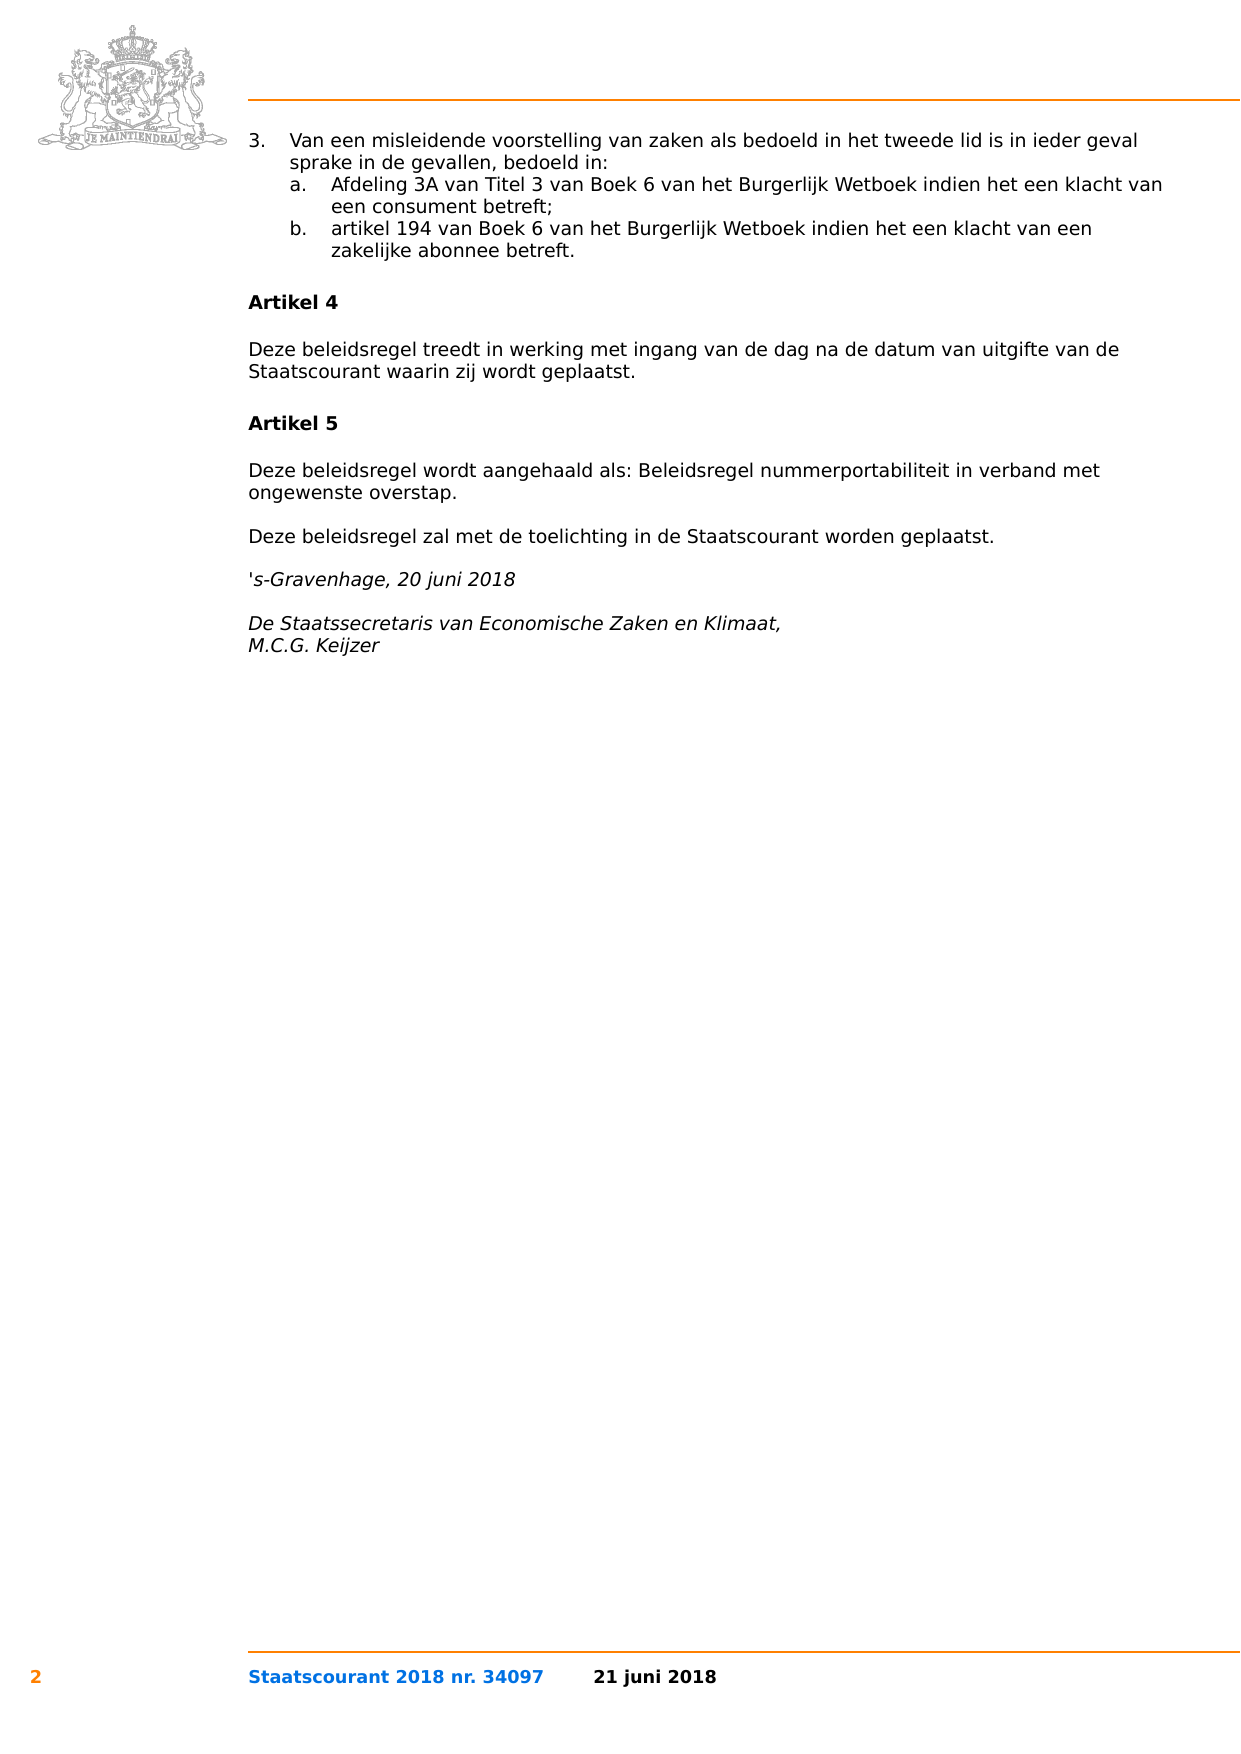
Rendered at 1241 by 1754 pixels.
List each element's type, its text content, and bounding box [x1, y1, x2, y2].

text a. Afdeling 3A van Titel 3 van Boek 6 van het Burgerlijk Wetboek indien het een klacht van een consument betreft; [289, 174, 1163, 218]
subtitle Artikel 4 [248, 292, 1163, 314]
text 's-Gravenhage, 20 juni 2018 [248, 569, 1163, 591]
text Deze beleidsregel zal met de toelichting in de Staatscourant worden geplaatst. [248, 526, 1163, 547]
text 3. Van een misleidende voorstelling van zaken als bedoeld in het tweede lid is in ieder geval sprake in de gevallen, bedoeld in: [248, 130, 1163, 174]
text Deze beleidsregel treedt in werking met ingang van de dag na de datum van uitgifte van de Staatscourant waarin zij wordt geplaatst. [248, 339, 1163, 383]
subtitle Artikel 5 [248, 413, 1163, 435]
text De Staatssecretaris van Economische Zaken en Klimaat, M.C.G. Keijzer [248, 613, 1163, 657]
text b. artikel 194 van Boek 6 van het Burgerlijk Wetboek indien het een klacht van een zakelijke abonnee betreft. [289, 218, 1163, 262]
picture [38, 25, 227, 150]
text Deze beleidsregel wordt aangehaald als: Beleidsregel nummerportabiliteit in verband met ongewenste overstap. [248, 460, 1163, 504]
